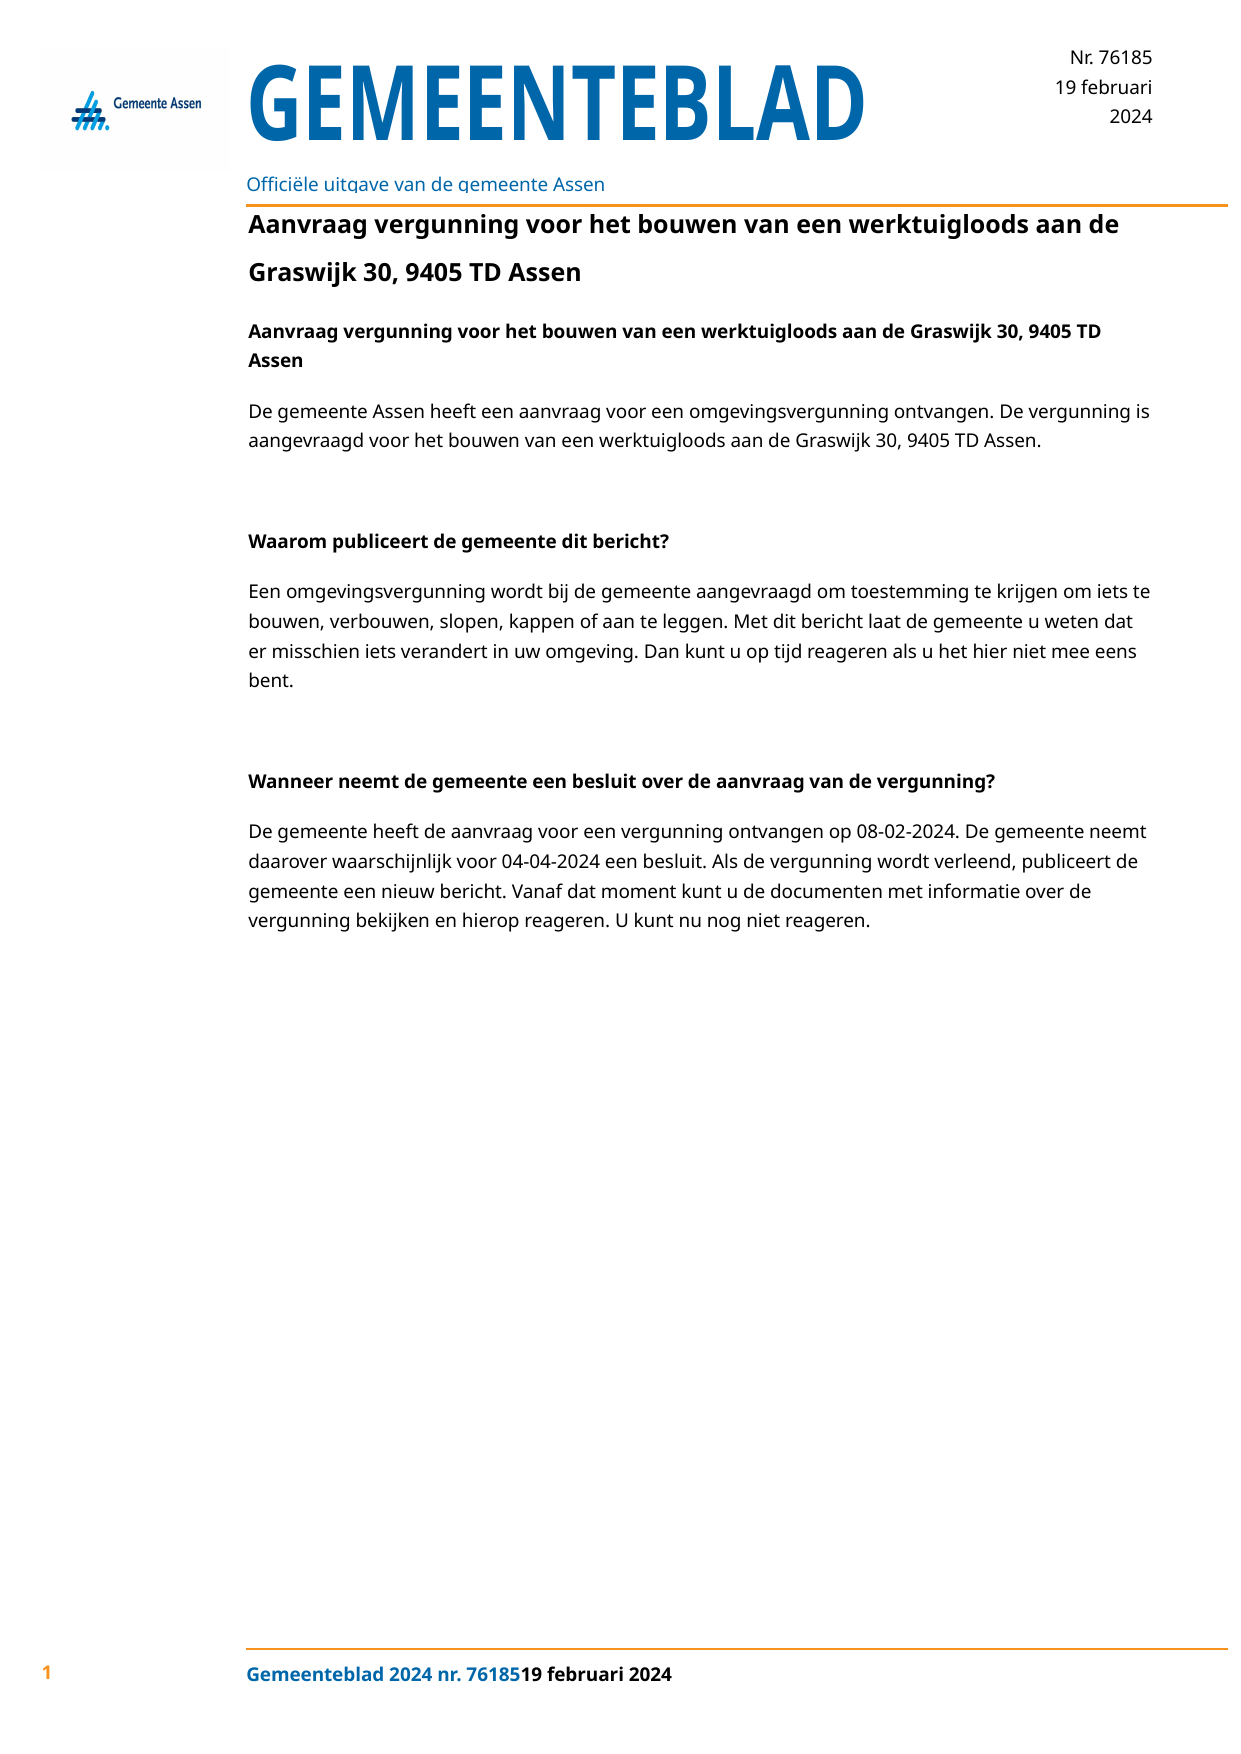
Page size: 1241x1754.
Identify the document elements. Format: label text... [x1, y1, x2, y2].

text Een omgevingsvergunning wordt bij de gemeente aangevraagd om toestemming te krijgen om iets te bouwen, verbouwen, slopen, kappen of aan te leggen. Met dit bericht laat de gemeente u weten dat er misschien iets verandert in uw omgeving. Dan kunt u op tijd reageren als u het hier niet mee eens bent. [248, 579, 1152, 693]
text De gemeente heeft de aanvraag voor een vergunning ontvangen op 08-02-2024. De gemeente neemt daarover waarschijnlijk voor 04-04-2024 een besluit. Als de vergunning wordt verleend, publiceert de gemeente een nieuw bericht. Vanaf dat moment kunt u de documenten met informatie over de vergunning bekijken en hierop reageren. U kunt nu nog niet reageren. [248, 819, 1152, 933]
text Waarom publiceert de gemeente dit bericht? [248, 528, 1152, 554]
text De gemeente Assen heeft een aanvraag voor een omgevingsvergunning ontvangen. De vergunning is aangevraagd voor het bouwen van een werktuigloods aan de Graswijk 30, 9405 TD Assen. [248, 398, 1152, 453]
text Aanvraag vergunning voor het bouwen van een werktuigloods aan de Graswijk 30, 9405 TD Assen [248, 207, 1152, 288]
text Wanneer neemt de gemeente een besluit over de aanvraag van de vergunning? [248, 768, 1152, 794]
picture [41, 47, 231, 172]
text Aanvraag vergunning voor het bouwen van een werktuigloods aan de Graswijk 30, 9405 TD Assen [248, 318, 1152, 373]
